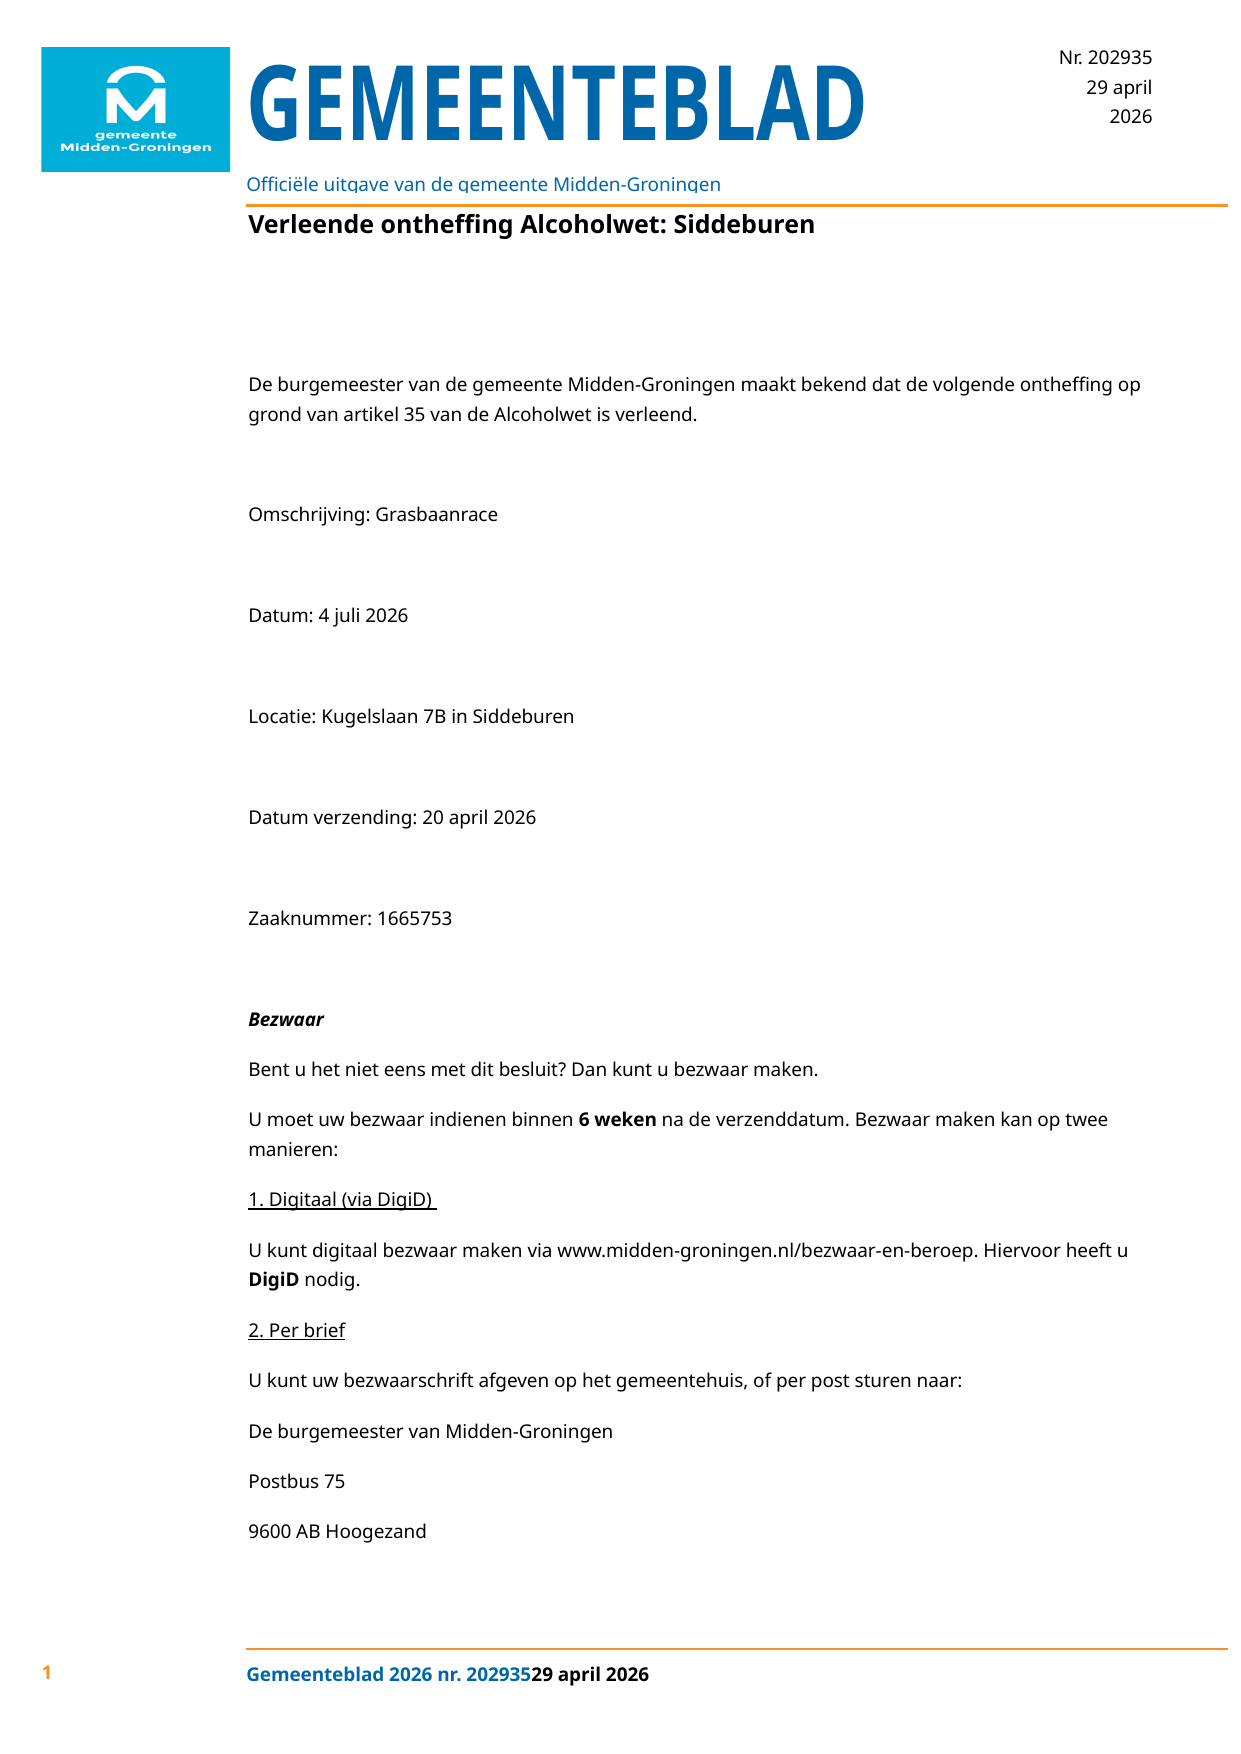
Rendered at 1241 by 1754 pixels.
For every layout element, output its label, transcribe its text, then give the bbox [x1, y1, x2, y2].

text U kunt uw bezwaarschrift afgeven op het gemeentehuis, of per post sturen naar: [248, 1367, 1152, 1393]
text Datum verzending: 20 april 2026 [248, 804, 1152, 830]
text 9600 AB Hoogezand [248, 1519, 1152, 1544]
text U kunt digitaal bezwaar maken via www.midden-groningen.nl/bezwaar-en-beroep. Hiervoor heeft u DigiD nodig. [248, 1237, 1152, 1292]
text Locatie: Kugelslaan 7B in Siddeburen [248, 703, 1152, 729]
picture [107, 89, 165, 122]
text Datum: 4 juli 2026 [248, 602, 1152, 628]
text Zaaknummer: 1665753 [248, 905, 1152, 931]
text Bent u het niet eens met dit besluit? Dan kunt u bezwaar maken. [248, 1056, 1152, 1082]
text Omschrijving: Grasbaanrace [248, 502, 1152, 527]
text De burgemeester van de gemeente Midden-Groningen maakt bekend dat de volgende ontheffing op grond van artikel 35 van de Alcoholwet is verleend. [248, 371, 1152, 426]
picture [108, 66, 164, 82]
text Verleende ontheffing Alcoholwet: Siddeburen [248, 207, 1152, 241]
text De burgemeester van Midden-Groningen [248, 1418, 1152, 1443]
text Bezwaar [248, 1006, 1152, 1031]
text 2. Per brief [248, 1317, 1152, 1343]
text 1. Digitaal (via DigiD) [248, 1187, 1152, 1212]
text Postbus 75 [248, 1468, 1152, 1494]
text U moet uw bezwaar indienen binnen 6 weken na de verzenddatum. Bezwaar maken kan op twee manieren: [248, 1107, 1152, 1162]
picture [184, 146, 190, 153]
